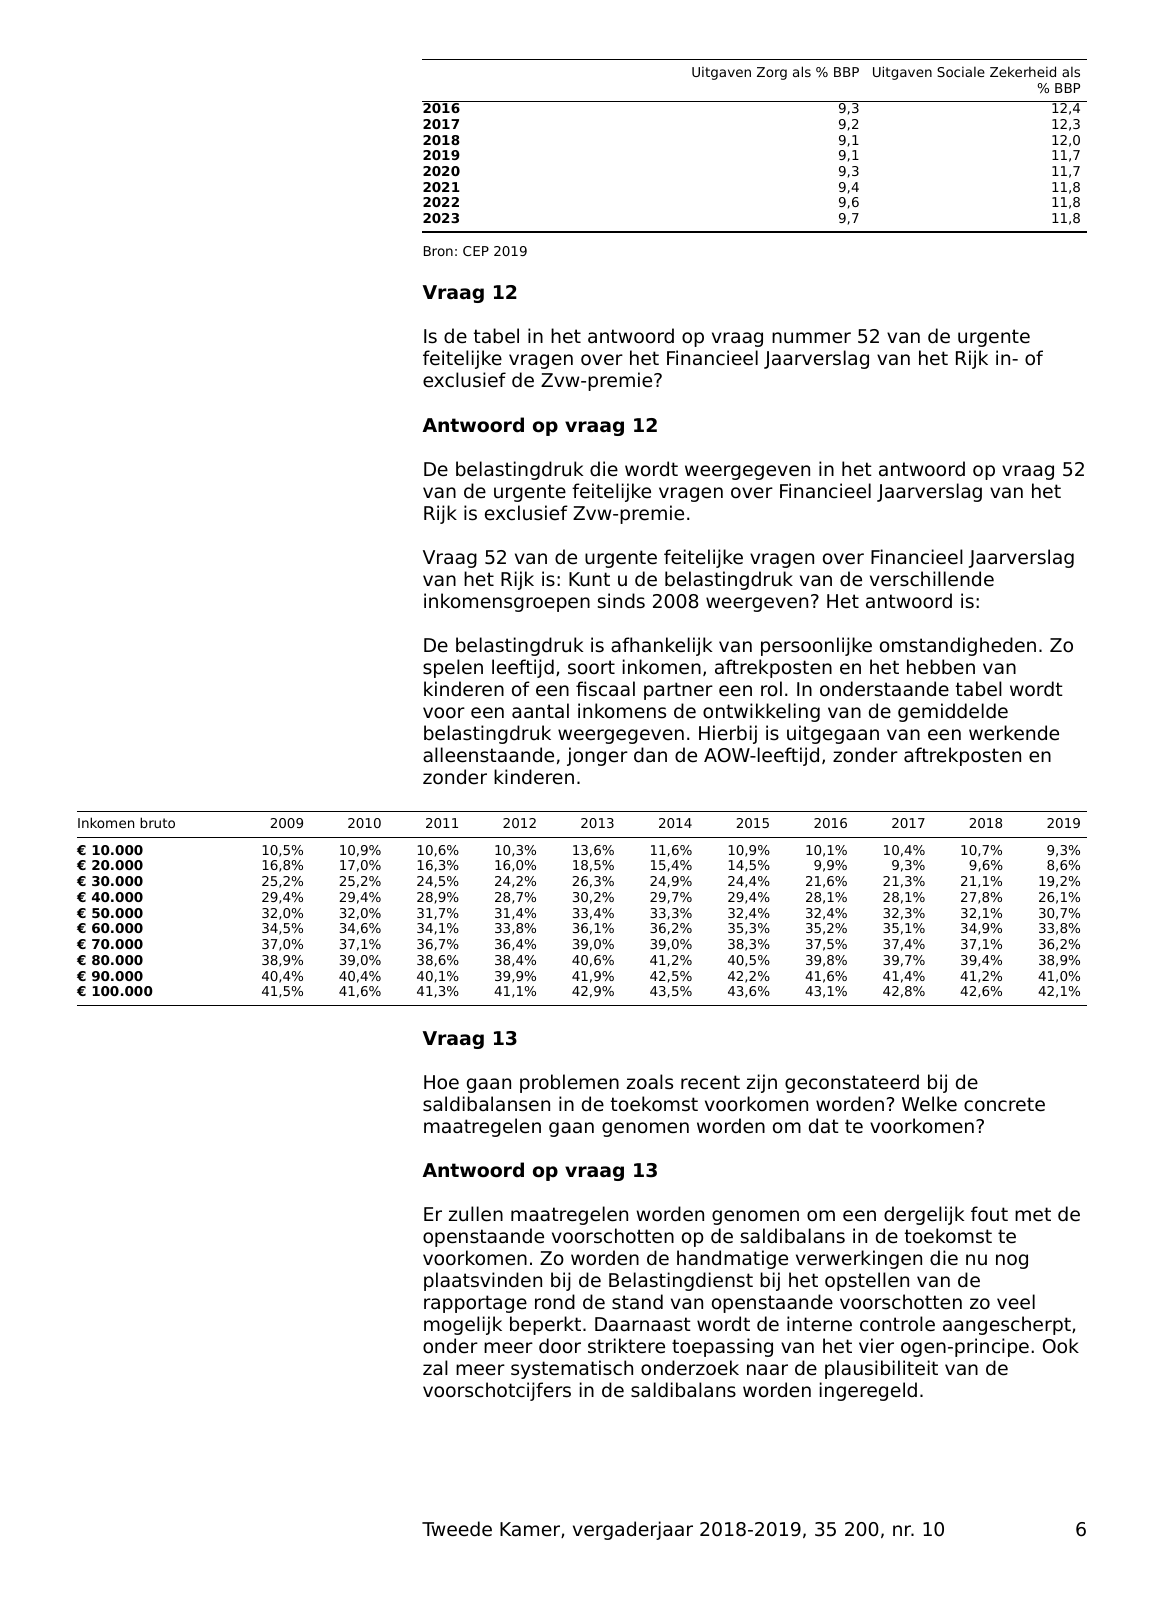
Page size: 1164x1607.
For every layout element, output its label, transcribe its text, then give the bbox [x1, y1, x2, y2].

text De belastingdruk die wordt weergegeven in het antwoord op vraag 52 van de urgente feitelijke vragen over Financieel Jaarverslag van het Rijk is exclusief Zvw-premie. [422, 459, 1087, 524]
subtitle Vraag 13 [422, 1028, 1087, 1050]
table_cell 11,8 [865, 180, 1087, 195]
table_header 2013 [543, 812, 621, 837]
table_cell 42,5% [621, 968, 698, 984]
table_cell 42,6% [931, 984, 1009, 1004]
table_cell 34,6% [310, 921, 387, 937]
table_cell 30,2% [543, 890, 621, 905]
table_cell 37,1% [310, 937, 387, 953]
table_cell 28,7% [465, 890, 543, 905]
table_cell 37,0% [232, 937, 310, 953]
table_cell 39,0% [543, 937, 621, 953]
table_cell 38,9% [232, 953, 310, 968]
table_cell 31,4% [465, 905, 543, 921]
table_cell 42,2% [698, 968, 776, 984]
table_cell 37,1% [931, 937, 1009, 953]
table_cell 12,3 [865, 117, 1087, 132]
table_cell 24,5% [388, 874, 465, 890]
table_cell 26,1% [1009, 890, 1087, 905]
text De belastingdruk is afhankelijk van persoonlijke omstandigheden. Zo spelen leeftijd, soort inkomen, aftrekposten en het hebben van kinderen of een fiscaal partner een rol. In onderstaande tabel wordt voor een aantal inkomens de ontwikkeling van de gemiddelde belastingdruk weergegeven. Hierbij is uitgegaan van een werkende alleenstaande, jonger dan de AOW-leeftijd, zonder aftrekposten en zonder kinderen. [422, 635, 1087, 789]
table_header 2009 [232, 812, 310, 837]
table_header Uitgaven Sociale Zekerheid als % BBP [865, 60, 1087, 101]
subtitle Antwoord op vraag 12 [422, 414, 1087, 436]
table_cell 33,8% [1009, 921, 1087, 937]
table_cell 18,5% [543, 858, 621, 874]
table_cell 38,4% [465, 953, 543, 968]
table_cell 41,4% [854, 968, 931, 984]
table_cell 29,4% [232, 890, 310, 905]
table_header 2012 [465, 812, 543, 837]
table_cell 10,7% [931, 838, 1009, 858]
table_header 2018 [931, 812, 1009, 837]
table_cell 43,5% [621, 984, 698, 1004]
table_cell 39,0% [621, 937, 698, 953]
table_cell 32,0% [232, 905, 310, 921]
table_cell 29,7% [621, 890, 698, 905]
table_cell 21,6% [776, 874, 853, 890]
table_cell € 90.000 [77, 968, 232, 984]
table_cell 29,4% [310, 890, 387, 905]
table_header 2014 [621, 812, 698, 837]
table_cell 41,5% [232, 984, 310, 1004]
table_cell 41,6% [310, 984, 387, 1004]
table_cell 32,4% [776, 905, 853, 921]
table_cell 24,2% [465, 874, 543, 890]
table_cell 38,3% [698, 937, 776, 953]
table_cell 9,6 [644, 195, 865, 211]
table_cell 28,9% [388, 890, 465, 905]
table_cell 32,1% [931, 905, 1009, 921]
table_cell 36,7% [388, 937, 465, 953]
table_cell 10,3% [465, 838, 543, 858]
table_header 2010 [310, 812, 387, 837]
table_cell € 100.000 [77, 984, 232, 1004]
table_cell 41,1% [465, 984, 543, 1004]
table_cell € 20.000 [77, 858, 232, 874]
table_cell 25,2% [232, 874, 310, 890]
table_cell 37,4% [854, 937, 931, 953]
table_cell 17,0% [310, 858, 387, 874]
text Er zullen maatregelen worden genomen om een dergelijk fout met de openstaande voorschotten op de saldibalans in de toekomst te voorkomen. Zo worden de handmatige verwerkingen die nu nog plaatsvinden bij de Belastingdienst bij het opstellen van de rapportage rond de stand van openstaande voorschotten zo veel mogelijk beperkt. Daarnaast wordt de interne controle aangescherpt, onder meer door striktere toepassing van het vier ogen-principe. Ook zal meer systematisch onderzoek naar de plausibiliteit van de voorschotcijfers in de saldibalans worden ingeregeld. [422, 1204, 1087, 1402]
table_cell 38,9% [1009, 953, 1087, 968]
table_cell 9,7 [644, 211, 865, 231]
table_cell 41,3% [388, 984, 465, 1004]
table_header [422, 60, 644, 101]
table_cell 9,6% [931, 858, 1009, 874]
table_cell 36,2% [1009, 937, 1087, 953]
table_cell 10,4% [854, 838, 931, 858]
table_cell 2017 [422, 117, 644, 132]
table_cell 36,4% [465, 937, 543, 953]
table_cell 39,7% [854, 953, 931, 968]
table_cell 37,5% [776, 937, 853, 953]
text Is de tabel in het antwoord op vraag nummer 52 van de urgente feitelijke vragen over het Financieel Jaarverslag van het Rijk in- of exclusief de Zvw-premie? [422, 326, 1087, 392]
table_cell 32,4% [698, 905, 776, 921]
table_cell 13,6% [543, 838, 621, 858]
table_cell 34,1% [388, 921, 465, 937]
table_cell € 40.000 [77, 890, 232, 905]
table_cell 9,3 [644, 164, 865, 179]
table_cell 40,6% [543, 953, 621, 968]
table_cell 30,7% [1009, 905, 1087, 921]
subtitle Antwoord op vraag 13 [422, 1160, 1087, 1182]
table_cell 43,6% [698, 984, 776, 1004]
table_cell 42,9% [543, 984, 621, 1004]
table_cell 39,9% [465, 968, 543, 984]
table_cell 10,9% [698, 838, 776, 858]
table_cell 41,2% [621, 953, 698, 968]
table_cell 24,9% [621, 874, 698, 890]
table_cell 16,0% [465, 858, 543, 874]
table_cell 8,6% [1009, 858, 1087, 874]
table_header 2019 [1009, 812, 1087, 837]
table_cell 33,3% [621, 905, 698, 921]
table_cell 38,6% [388, 953, 465, 968]
table_cell 41,6% [776, 968, 853, 984]
table_cell 9,9% [776, 858, 853, 874]
table_cell 27,8% [931, 890, 1009, 905]
table_cell 12,0 [865, 133, 1087, 148]
table_cell € 10.000 [77, 838, 232, 858]
table_cell 35,1% [854, 921, 931, 937]
table_cell 15,4% [621, 858, 698, 874]
table_cell 32,3% [854, 905, 931, 921]
table_cell 40,4% [310, 968, 387, 984]
table_cell 9,1 [644, 148, 865, 164]
table_cell € 80.000 [77, 953, 232, 968]
table_cell 34,5% [232, 921, 310, 937]
table_cell 33,4% [543, 905, 621, 921]
table_cell 11,7 [865, 164, 1087, 179]
table_cell 10,6% [388, 838, 465, 858]
table_cell 40,1% [388, 968, 465, 984]
table_cell 11,8 [865, 211, 1087, 231]
table_cell 12,4 [865, 102, 1087, 117]
table_cell 43,1% [776, 984, 853, 1004]
table_cell 39,4% [931, 953, 1009, 968]
table_cell 25,2% [310, 874, 387, 890]
table_cell € 70.000 [77, 937, 232, 953]
table_cell 35,2% [776, 921, 853, 937]
table_cell 2019 [422, 148, 644, 164]
table_cell 28,1% [854, 890, 931, 905]
table_cell 2022 [422, 195, 644, 211]
table_cell € 30.000 [77, 874, 232, 890]
table_cell 9,1 [644, 133, 865, 148]
table_header Uitgaven Zorg als % BBP [644, 60, 865, 101]
table_cell 11,6% [621, 838, 698, 858]
table_cell 40,5% [698, 953, 776, 968]
table_cell 9,4 [644, 180, 865, 195]
table_header Inkomen bruto [77, 812, 232, 837]
table_cell 31,7% [388, 905, 465, 921]
table_header 2016 [776, 812, 853, 837]
table_cell 16,8% [232, 858, 310, 874]
table_cell 10,5% [232, 838, 310, 858]
table_cell 14,5% [698, 858, 776, 874]
table_cell 41,2% [931, 968, 1009, 984]
table_cell 2023 [422, 211, 644, 231]
table_cell 10,1% [776, 838, 853, 858]
table_cell 42,8% [854, 984, 931, 1004]
table_cell € 50.000 [77, 905, 232, 921]
table_cell 21,3% [854, 874, 931, 890]
table_cell 11,8 [865, 195, 1087, 211]
table_cell 9,3% [1009, 838, 1087, 858]
table_cell 19,2% [1009, 874, 1087, 890]
table_cell 41,0% [1009, 968, 1087, 984]
table_cell 40,4% [232, 968, 310, 984]
table_cell 9,3 [644, 102, 865, 117]
table_cell 36,1% [543, 921, 621, 937]
table_cell 36,2% [621, 921, 698, 937]
table_cell Bron: CEP 2019 [422, 233, 1087, 260]
table_cell 11,7 [865, 148, 1087, 164]
table_cell 41,9% [543, 968, 621, 984]
table_cell 24,4% [698, 874, 776, 890]
table_cell 10,9% [310, 838, 387, 858]
table_cell 33,8% [465, 921, 543, 937]
table_cell 2016 [422, 102, 644, 117]
table_cell 2018 [422, 133, 644, 148]
text Vraag 52 van de urgente feitelijke vragen over Financieel Jaarverslag van het Rijk is: Kunt u de belastingdruk van de verschillende inkomensgroepen sinds 2008 weergeven? Het antwoord is: [422, 547, 1087, 613]
table_cell 35,3% [698, 921, 776, 937]
table_cell 39,8% [776, 953, 853, 968]
table_header 2015 [698, 812, 776, 837]
table_cell 2020 [422, 164, 644, 179]
table_cell 32,0% [310, 905, 387, 921]
table_cell 26,3% [543, 874, 621, 890]
text Hoe gaan problemen zoals recent zijn geconstateerd bij de saldibalansen in de toekomst voorkomen worden? Welke concrete maatregelen gaan genomen worden om dat te voorkomen? [422, 1072, 1087, 1138]
table_header 2011 [388, 812, 465, 837]
table_cell 9,2 [644, 117, 865, 132]
table_header 2017 [854, 812, 931, 837]
table_cell 42,1% [1009, 984, 1087, 1004]
subtitle Vraag 12 [422, 282, 1087, 304]
table_cell € 60.000 [77, 921, 232, 937]
table_cell 16,3% [388, 858, 465, 874]
table_cell 29,4% [698, 890, 776, 905]
table_cell 39,0% [310, 953, 387, 968]
table_cell 2021 [422, 180, 644, 195]
table_cell 34,9% [931, 921, 1009, 937]
table_cell 28,1% [776, 890, 853, 905]
table_cell 9,3% [854, 858, 931, 874]
table_cell 21,1% [931, 874, 1009, 890]
